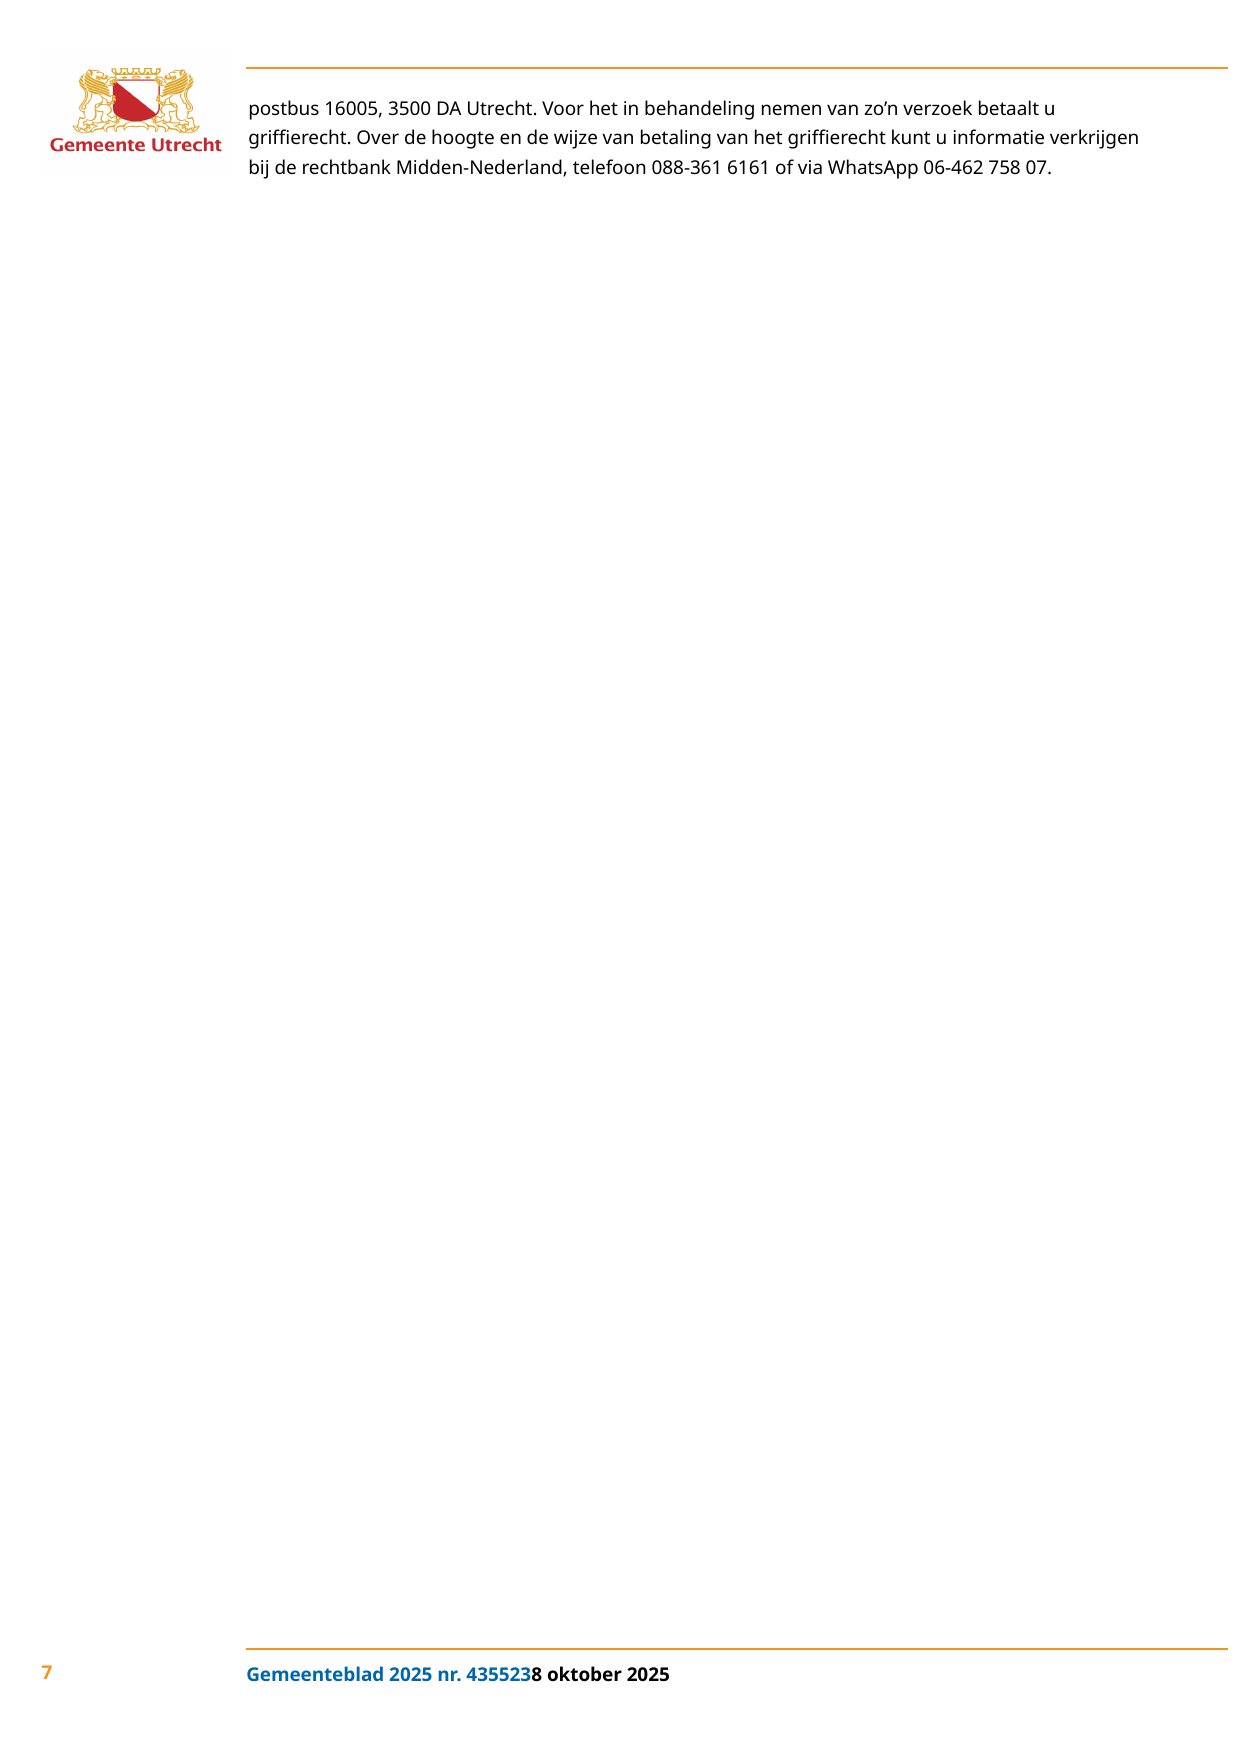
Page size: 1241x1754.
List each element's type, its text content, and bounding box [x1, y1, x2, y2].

text postbus 16005, 3500 DA Utrecht. Voor het in behandeling nemen van zo’n verzoek betaalt u griffierecht. Over de hoogte en de wijze van betaling van het griffierecht kunt u informatie verkrijgen bij de rechtbank Midden-Nederland, telefoon 088-361 6161 of via WhatsApp 06-462 758 07. [248, 95, 1152, 180]
picture [41, 47, 231, 172]
